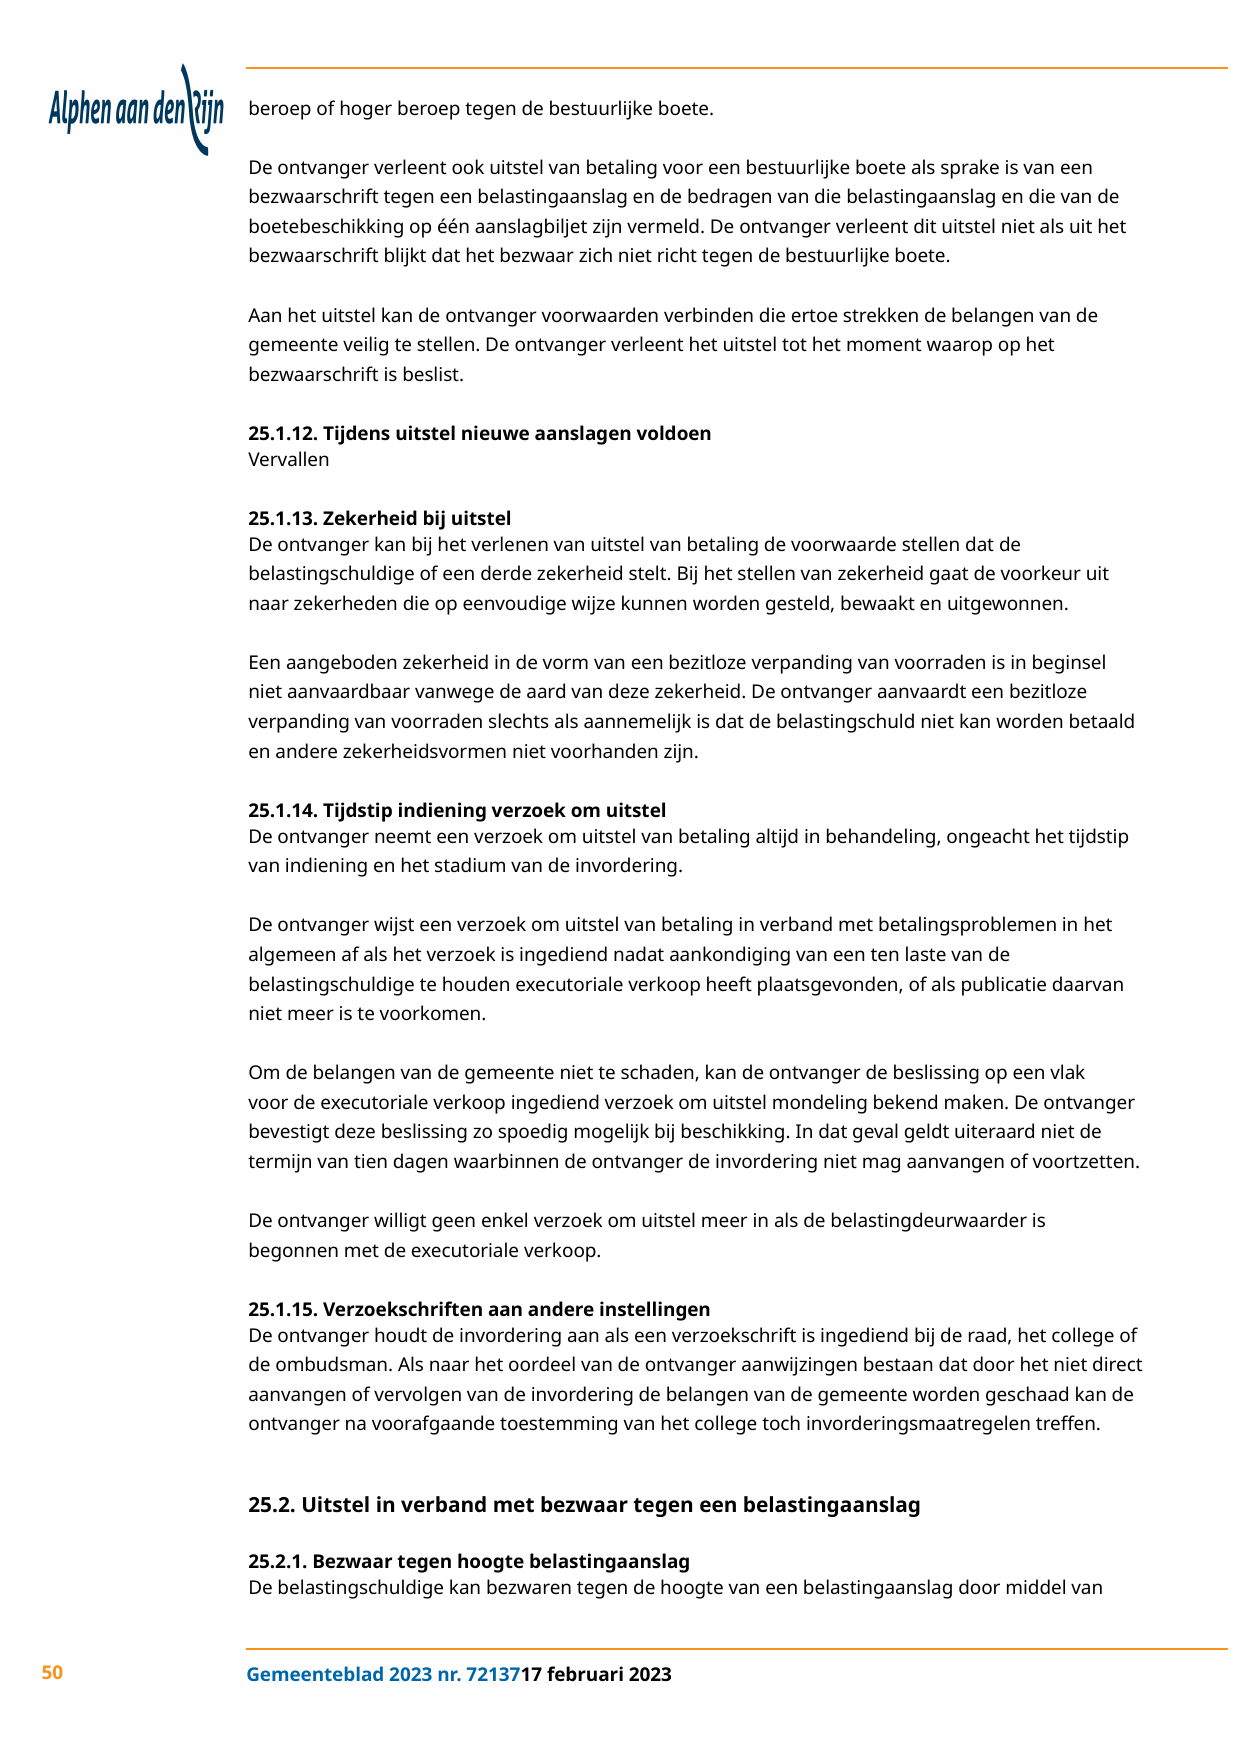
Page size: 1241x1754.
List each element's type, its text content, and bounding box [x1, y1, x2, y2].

text niet meer is te voorkomen. [248, 1000, 1152, 1026]
text gemeente veilig te stellen. De ontvanger verleent het uitstel tot het moment waarop op het [248, 331, 1152, 357]
text 25.1.12. Tijdens uitstel nieuwe aanslagen voldoen [248, 420, 1152, 446]
picture [41, 47, 231, 172]
text beroep of hoger beroep tegen de bestuurlijke boete. [248, 95, 1152, 121]
text van indiening en het stadium van de invordering. [248, 852, 1152, 878]
text 25.2. Uitstel in verband met bezwaar tegen een belastingaanslag [248, 1491, 1152, 1519]
text Een aangeboden zekerheid in de vorm van een bezitloze verpanding van voorraden is in beginsel [248, 649, 1152, 675]
text bevestigt deze beslissing zo spoedig mogelijk bij beschikking. In dat geval geldt uiteraard niet de [248, 1119, 1152, 1144]
text begonnen met de executoriale verkoop. [248, 1237, 1152, 1263]
text Vervallen [248, 446, 1152, 472]
text boetebeschikking op één aanslagbiljet zijn vermeld. De ontvanger verleent dit uitstel niet als uit het [248, 213, 1152, 239]
text naar zekerheden die op eenvoudige wijze kunnen worden gesteld, bewaakt en uitgewonnen. [248, 590, 1152, 616]
text en andere zekerheidsvormen niet voorhanden zijn. [248, 738, 1152, 764]
text algemeen af als het verzoek is ingediend nadat aankondiging van een ten laste van de [248, 941, 1152, 967]
text De ontvanger verleent ook uitstel van betaling voor een bestuurlijke boete als sprake is van een [248, 154, 1152, 180]
text 25.1.14. Tijdstip indiening verzoek om uitstel [248, 797, 1152, 823]
text bezwaarschrift is beslist. [248, 361, 1152, 387]
text belastingschuldige of een derde zekerheid stelt. Bij het stellen van zekerheid gaat de voorkeur uit [248, 560, 1152, 586]
text termijn van tien dagen waarbinnen de ontvanger de invordering niet mag aanvangen of voortzetten. [248, 1148, 1152, 1174]
text 25.1.15. Verzoekschriften aan andere instellingen [248, 1296, 1152, 1322]
text belastingschuldige te houden executoriale verkoop heeft plaatsgevonden, of als publicatie daarvan [248, 971, 1152, 996]
text De belastingschuldige kan bezwaren tegen de hoogte van een belastingaanslag door middel van [248, 1574, 1152, 1600]
text Aan het uitstel kan de ontvanger voorwaarden verbinden die ertoe strekken de belangen van de [248, 302, 1152, 328]
text bezwaarschrift blijkt dat het bezwaar zich niet richt tegen de bestuurlijke boete. [248, 243, 1152, 268]
text verpanding van voorraden slechts als aannemelijk is dat de belastingschuld niet kan worden betaald [248, 708, 1152, 734]
text bezwaarschrift tegen een belastingaanslag en de bedragen van die belastingaanslag en die van de [248, 183, 1152, 209]
text voor de executoriale verkoop ingediend verzoek om uitstel mondeling bekend maken. De ontvanger [248, 1089, 1152, 1115]
text Om de belangen van de gemeente niet te schaden, kan de ontvanger de beslissing op een vlak [248, 1059, 1152, 1085]
text De ontvanger wijst een verzoek om uitstel van betaling in verband met betalingsproblemen in het [248, 912, 1152, 937]
text De ontvanger willigt geen enkel verzoek om uitstel meer in als de belastingdeurwaarder is [248, 1207, 1152, 1233]
text niet aanvaardbaar vanwege de aard van deze zekerheid. De ontvanger aanvaardt een bezitloze [248, 679, 1152, 704]
text De ontvanger houdt de invordering aan als een verzoekschrift is ingediend bij de raad, het college of de ombudsman. Als naar het oordeel van de ontvanger aanwijzingen bestaan dat door het niet direct aanvangen of vervolgen van de invordering de belangen van de gemeente worden geschaad kan de ontvanger na voorafgaande toestemming van het college toch invorderingsmaatregelen treffen. [248, 1322, 1152, 1436]
text De ontvanger neemt een verzoek om uitstel van betaling altijd in behandeling, ongeacht het tijdstip [248, 823, 1152, 848]
text 25.2.1. Bezwaar tegen hoogte belastingaanslag [248, 1549, 1152, 1574]
text De ontvanger kan bij het verlenen van uitstel van betaling de voorwaarde stellen dat de [248, 531, 1152, 557]
text 25.1.13. Zekerheid bij uitstel [248, 505, 1152, 531]
